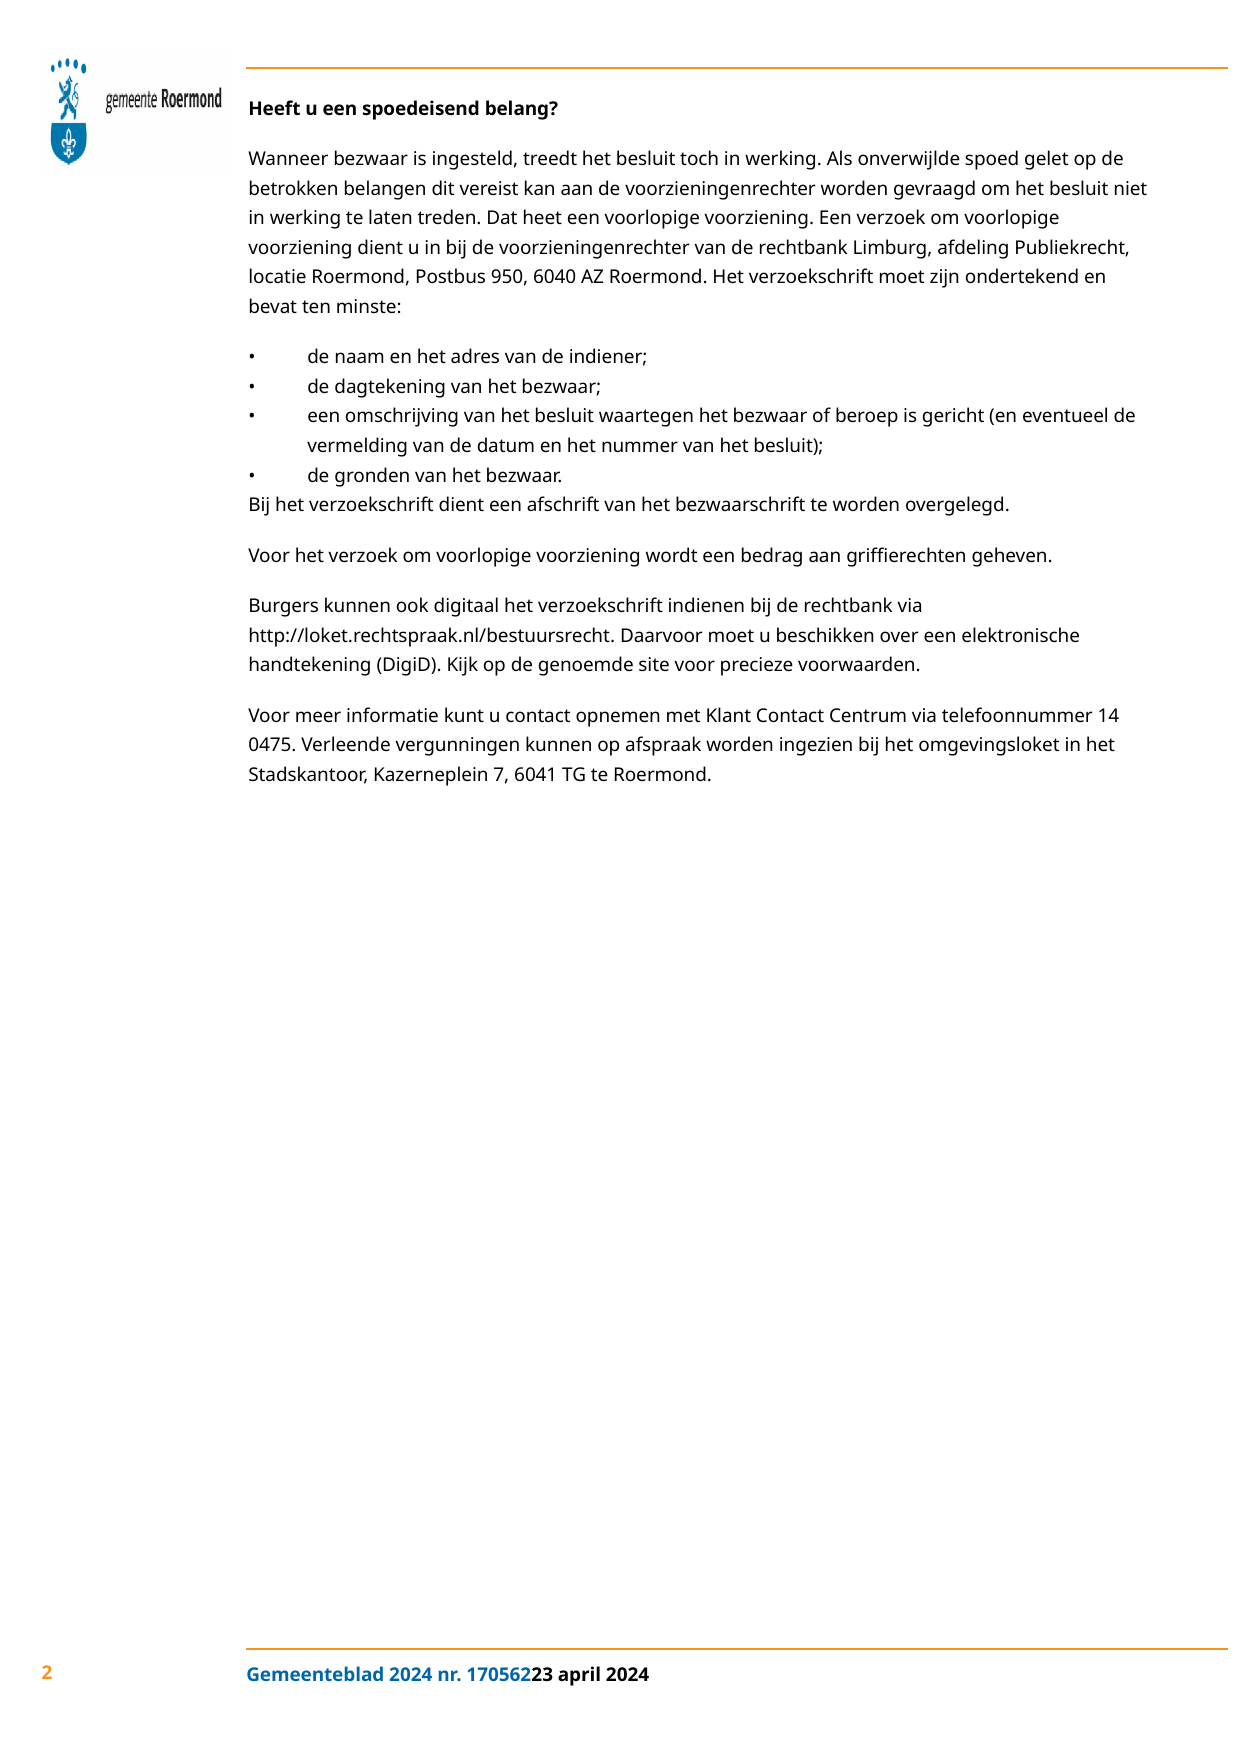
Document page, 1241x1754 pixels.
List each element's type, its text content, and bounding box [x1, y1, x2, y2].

picture [41, 47, 231, 172]
text Burgers kunnen ook digitaal het verzoekschrift indienen bij de rechtbank via http://loket.rechtspraak.nl/bestuursrecht. Daarvoor moet u beschikken over een elektronische handtekening (DigiD). Kijk op de genoemde site voor precieze voorwaarden. [248, 592, 1152, 677]
text Bij het verzoekschrift dient een afschrift van het bezwaarschrift te worden overgelegd. [248, 491, 1152, 517]
list de naam en het adres van de indiener; [248, 343, 1152, 369]
text Heeft u een spoedeisend belang? [248, 95, 1152, 121]
text Voor meer informatie kunt u contact opnemen met Klant Contact Centrum via telefoonnummer 14 0475. Verleende vergunningen kunnen op afspraak worden ingezien bij het omgevingsloket in het Stadskantoor, Kazerneplein 7, 6041 TG te Roermond. [248, 702, 1152, 787]
text Wanneer bezwaar is ingesteld, treedt het besluit toch in werking. Als onverwijlde spoed gelet op de betrokken belangen dit vereist kan aan de voorzieningenrechter worden gevraagd om het besluit niet in werking te laten treden. Dat heet een voorlopige voorziening. Een verzoek om voorlopige voorziening dient u in bij de voorzieningenrechter van de rechtbank Limburg, afdeling Publiekrecht, locatie Roermond, Postbus 950, 6040 AZ Roermond. Het verzoekschrift moet zijn ondertekend en bevat ten minste: [248, 145, 1152, 319]
list de gronden van het bezwaar. [248, 462, 1152, 488]
list de dagtekening van het bezwaar; [248, 373, 1152, 399]
text Voor het verzoek om voorlopige voorziening wordt een bedrag aan griffierechten geheven. [248, 542, 1152, 568]
list een omschrijving van het besluit waartegen het bezwaar of beroep is gericht (en eventueel de vermelding van de datum en het nummer van het besluit); [248, 403, 1152, 458]
